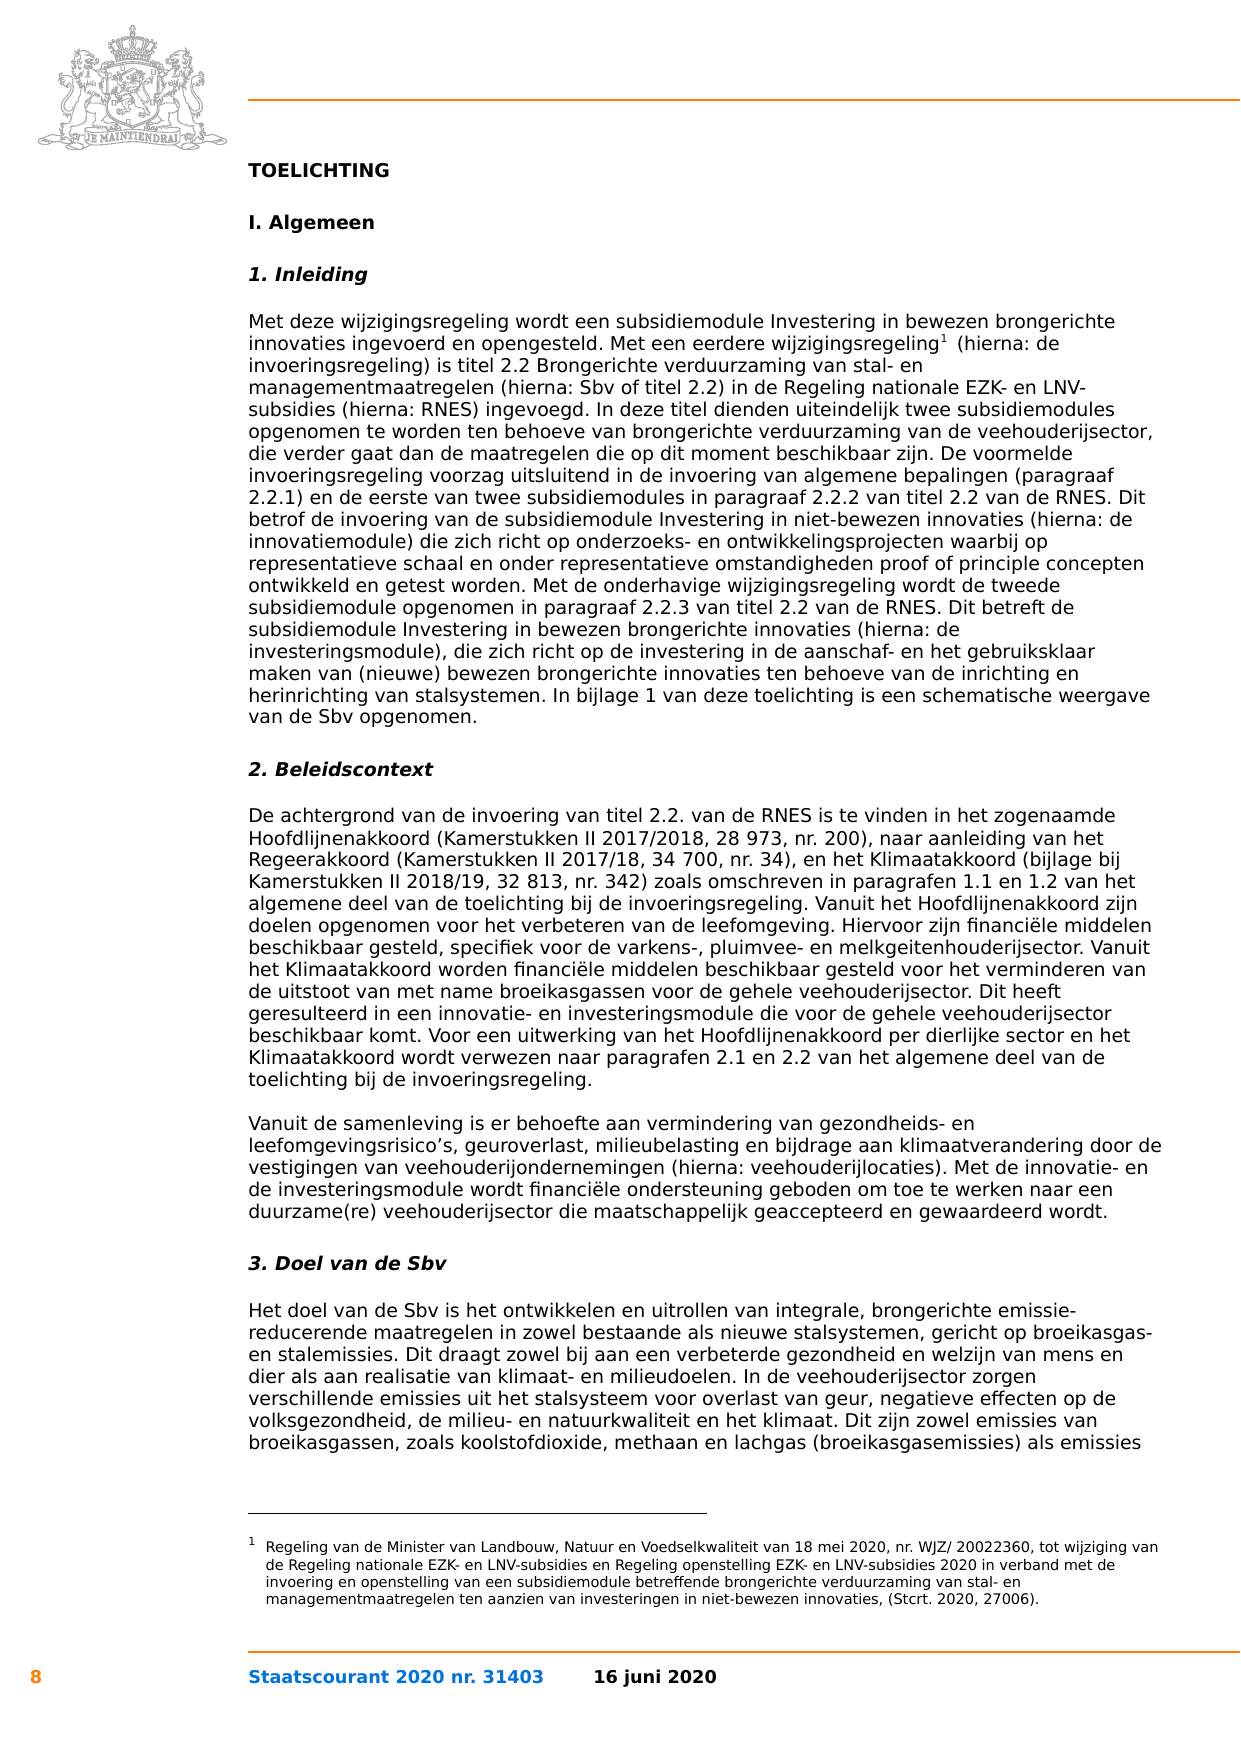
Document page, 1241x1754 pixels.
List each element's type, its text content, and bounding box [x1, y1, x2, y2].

subtitle 3. Doel van de Sbv [248, 1253, 1163, 1275]
text Vanuit de samenleving is er behoefte aan vermindering van gezondheids- en leefomgevingsrisico’s, geuroverlast, milieubelasting en bijdrage aan klimaatverandering door de vestigingen van veehouderijondernemingen (hierna: veehouderijlocaties). Met de innovatie- en de investeringsmodule wordt financiële ondersteuning geboden om toe te werken naar een duurzame(re) veehouderijsector die maatschappelijk geaccepteerd en gewaardeerd wordt. [248, 1113, 1163, 1223]
subtitle I. Algemeen [248, 212, 1163, 234]
text Met deze wijzigingsregeling wordt een subsidiemodule Investering in bewezen brongerichte innovaties ingevoerd en opengesteld. Met een eerdere wijzigingsregeling (hierna: de invoeringsregeling) is titel 2.2 Brongerichte verduurzaming van stal- en managementmaatregelen (hierna: Sbv of titel 2.2) in de Regeling nationale EZK- en LNV-subsidies (hierna: RNES) ingevoegd. In deze titel dienden uiteindelijk twee subsidiemodules opgenomen te worden ten behoeve van brongerichte verduurzaming van de veehouderijsector, die verder gaat dan de maatregelen die op dit moment beschikbaar zijn. De voormelde invoeringsregeling voorzag uitsluitend in de invoering van algemene bepalingen (paragraaf 2.2.1) en de eerste van twee subsidiemodules in paragraaf 2.2.2 van titel 2.2 van de RNES. Dit betrof de invoering van de subsidiemodule Investering in niet-bewezen innovaties (hierna: de innovatiemodule) die zich richt op onderzoeks- en ontwikkelingsprojecten waarbij op representatieve schaal en onder representatieve omstandigheden proof of principle concepten ontwikkeld en getest worden. Met de onderhavige wijzigingsregeling wordt de tweede subsidiemodule opgenomen in paragraaf 2.2.3 van titel 2.2 van de RNES. Dit betreft de subsidiemodule Investering in bewezen brongerichte innovaties (hierna: de investeringsmodule), die zich richt op de investering in de aanschaf- en het gebruiksklaar maken van (nieuwe) bewezen brongerichte innovaties ten behoeve van de inrichting en herinrichting van stalsystemen. In bijlage 1 van deze toelichting is een schematische weergave van de Sbv opgenomen. [248, 311, 1163, 728]
subtitle 2. Beleidscontext [248, 758, 1163, 780]
subtitle TOELICHTING [248, 160, 1163, 182]
text Regeling van de Minister van Landbouw, Natuur en Voedselkwaliteit van 18 mei 2020, nr. WJZ/ 20022360, tot wijziging van de Regeling nationale EZK- en LNV-subsidies en Regeling openstelling EZK- en LNV-subsidies 2020 in verband met de invoering en openstelling van een subsidiemodule betreffende brongerichte verduurzaming van stal- en managementmaatregelen ten aanzien van investeringen in niet-bewezen innovaties, (Stcrt. 2020, 27006). [248, 1535, 1163, 1608]
picture [38, 25, 227, 150]
text Het doel van de Sbv is het ontwikkelen en uitrollen van integrale, brongerichte emissie-reducerende maatregelen in zowel bestaande als nieuwe stalsystemen, gericht op broeikasgas- en stalemissies. Dit draagt zowel bij aan een verbeterde gezondheid en welzijn van mens en dier als aan realisatie van klimaat- en milieudoelen. In de veehouderijsector zorgen verschillende emissies uit het stalsysteem voor overlast van geur, negatieve effecten op de volksgezondheid, de milieu- en natuurkwaliteit en het klimaat. Dit zijn zowel emissies van broeikasgassen, zoals koolstofdioxide, methaan en lachgas (broeikasgasemissies) als emissies [248, 1300, 1163, 1454]
text De achtergrond van de invoering van titel 2.2. van de RNES is te vinden in het zogenaamde Hoofdlijnenakkoord (Kamerstukken II 2017/2018, 28 973, nr. 200), naar aanleiding van het Regeerakkoord (Kamerstukken II 2017/18, 34 700, nr. 34), en het Klimaatakkoord (bijlage bij Kamerstukken II 2018/19, 32 813, nr. 342) zoals omschreven in paragrafen 1.1 en 1.2 van het algemene deel van de toelichting bij de invoeringsregeling. Vanuit het Hoofdlijnenakkoord zijn doelen opgenomen voor het verbeteren van de leefomgeving. Hiervoor zijn financiële middelen beschikbaar gesteld, specifiek voor de varkens-, pluimvee- en melkgeitenhouderijsector. Vanuit het Klimaatakkoord worden financiële middelen beschikbaar gesteld voor het verminderen van de uitstoot van met name broeikasgassen voor de gehele veehouderijsector. Dit heeft geresulteerd in een innovatie- en investeringsmodule die voor de gehele veehouderijsector beschikbaar komt. Voor een uitwerking van het Hoofdlijnenakkoord per dierlijke sector en het Klimaatakkoord wordt verwezen naar paragrafen 2.1 en 2.2 van het algemene deel van de toelichting bij de invoeringsregeling. [248, 805, 1163, 1091]
subtitle 1. Inleiding [248, 264, 1163, 286]
